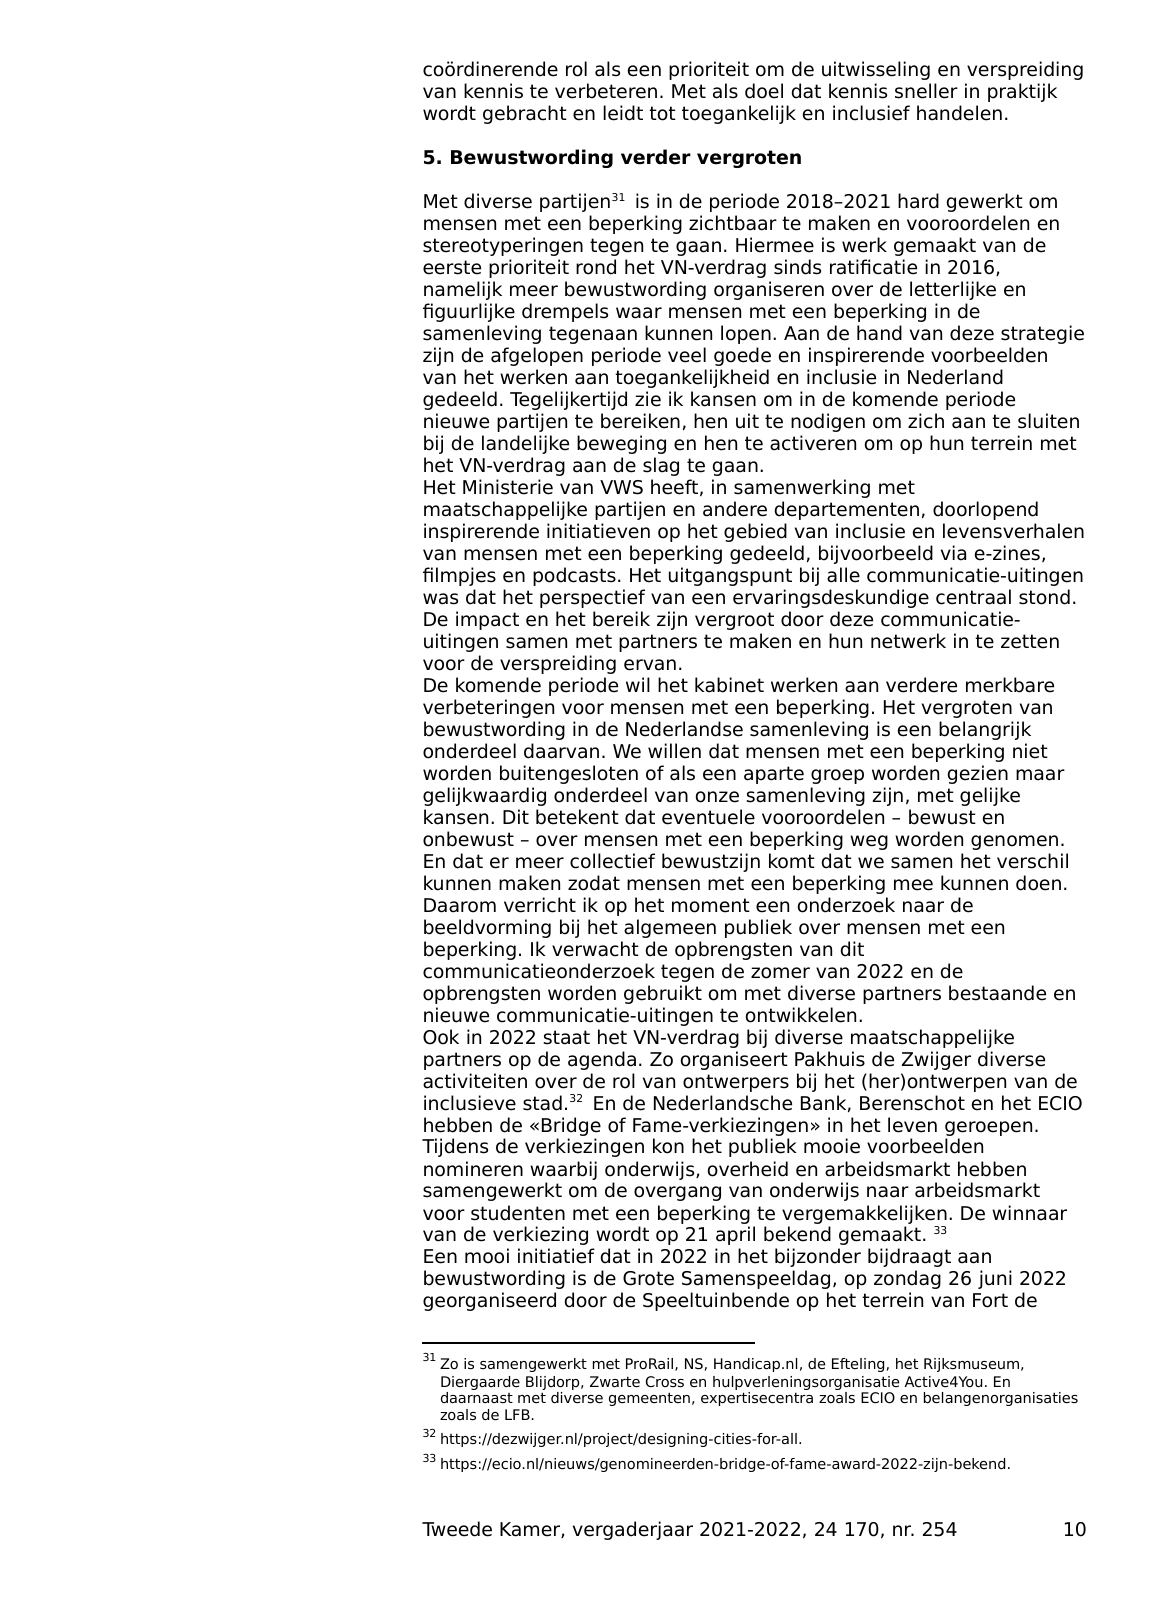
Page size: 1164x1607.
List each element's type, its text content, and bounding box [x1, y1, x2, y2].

text Met diverse partijen is in de periode 2018–2021 hard gewerkt om mensen met een beperking zichtbaar te maken en vooroordelen en stereotyperingen tegen te gaan. Hiermee is werk gemaakt van de eerste prioriteit rond het VN-verdrag sinds ratificatie in 2016, namelijk meer bewustwording organiseren over de letterlijke en figuurlijke drempels waar mensen met een beperking in de samenleving tegenaan kunnen lopen. Aan de hand van deze strategie zijn de afgelopen periode veel goede en inspirerende voorbeelden van het werken aan toegankelijkheid en inclusie in Nederland gedeeld. Tegelijkertijd zie ik kansen om in de komende periode nieuwe partijen te bereiken, hen uit te nodigen om zich aan te sluiten bij de landelijke beweging en hen te activeren om op hun terrein met het VN-verdrag aan de slag te gaan. [422, 191, 1087, 477]
text Het Ministerie van VWS heeft, in samenwerking met maatschappelijke partijen en andere departementen, doorlopend inspirerende initiatieven op het gebied van inclusie en levensverhalen van mensen met een beperking gedeeld, bijvoorbeeld via e-zines, filmpjes en podcasts. Het uitgangspunt bij alle communicatie-uitingen was dat het perspectief van een ervaringsdeskundige centraal stond. De impact en het bereik zijn vergroot door deze communicatie-uitingen samen met partners te maken en hun netwerk in te zetten voor de verspreiding ervan. [422, 477, 1087, 675]
text Een mooi initiatief dat in 2022 in het bijzonder bijdraagt aan bewustwording is de Grote Samenspeeldag, op zondag 26 juni 2022 georganiseerd door de Speeltuinbende op het terrein van Fort de [422, 1246, 1087, 1312]
text https://dezwijger.nl/project/designing-cities-for-all. [422, 1427, 1087, 1449]
text Daarom verricht ik op het moment een onderzoek naar de beeldvorming bij het algemeen publiek over mensen met een beperking. Ik verwacht de opbrengsten van dit communicatieonderzoek tegen de zomer van 2022 en de opbrengsten worden gebruikt om met diverse partners bestaande en nieuwe communicatie-uitingen te ontwikkelen. [422, 895, 1087, 1027]
text De komende periode wil het kabinet werken aan verdere merkbare verbeteringen voor mensen met een beperking. Het vergroten van bewustwording in de Nederlandse samenleving is een belangrijk onderdeel daarvan. We willen dat mensen met een beperking niet worden buitengesloten of als een aparte groep worden gezien maar gelijkwaardig onderdeel van onze samenleving zijn, met gelijke kansen. Dit betekent dat eventuele vooroordelen – bewust en onbewust – over mensen met een beperking weg worden genomen. En dat er meer collectief bewustzijn komt dat we samen het verschil kunnen maken zodat mensen met een beperking mee kunnen doen. [422, 675, 1087, 895]
text https://ecio.nl/nieuws/genomineerden-bridge-of-fame-award-2022-zijn-bekend. [422, 1452, 1087, 1474]
text Zo is samengewerkt met ProRail, NS, Handicap.nl, de Efteling, het Rijksmuseum, Diergaarde Blijdorp, Zwarte Cross en hulpverleningsorganisatie Active4You. En daarnaast met diverse gemeenten, expertisecentra zoals ECIO en belangenorganisaties zoals de LFB. [422, 1352, 1087, 1424]
subtitle 5. Bewustwording verder vergroten [422, 147, 1087, 169]
text coördinerende rol als een prioriteit om de uitwisseling en verspreiding van kennis te verbeteren. Met als doel dat kennis sneller in praktijk wordt gebracht en leidt tot toegankelijk en inclusief handelen. [422, 59, 1087, 125]
text Ook in 2022 staat het VN-verdrag bij diverse maatschappelijke partners op de agenda. Zo organiseert Pakhuis de Zwijger diverse activiteiten over de rol van ontwerpers bij het (her)ontwerpen van de inclusieve stad. En de Nederlandsche Bank, Berenschot en het ECIO hebben de «Bridge of Fame-verkiezingen» in het leven geroepen. Tijdens de verkiezingen kon het publiek mooie voorbeelden nomineren waarbij onderwijs, overheid en arbeidsmarkt hebben samengewerkt om de overgang van onderwijs naar arbeidsmarkt voor studenten met een beperking te vergemakkelijken. De winnaar van de verkiezing wordt op 21 april bekend gemaakt. [422, 1027, 1087, 1246]
